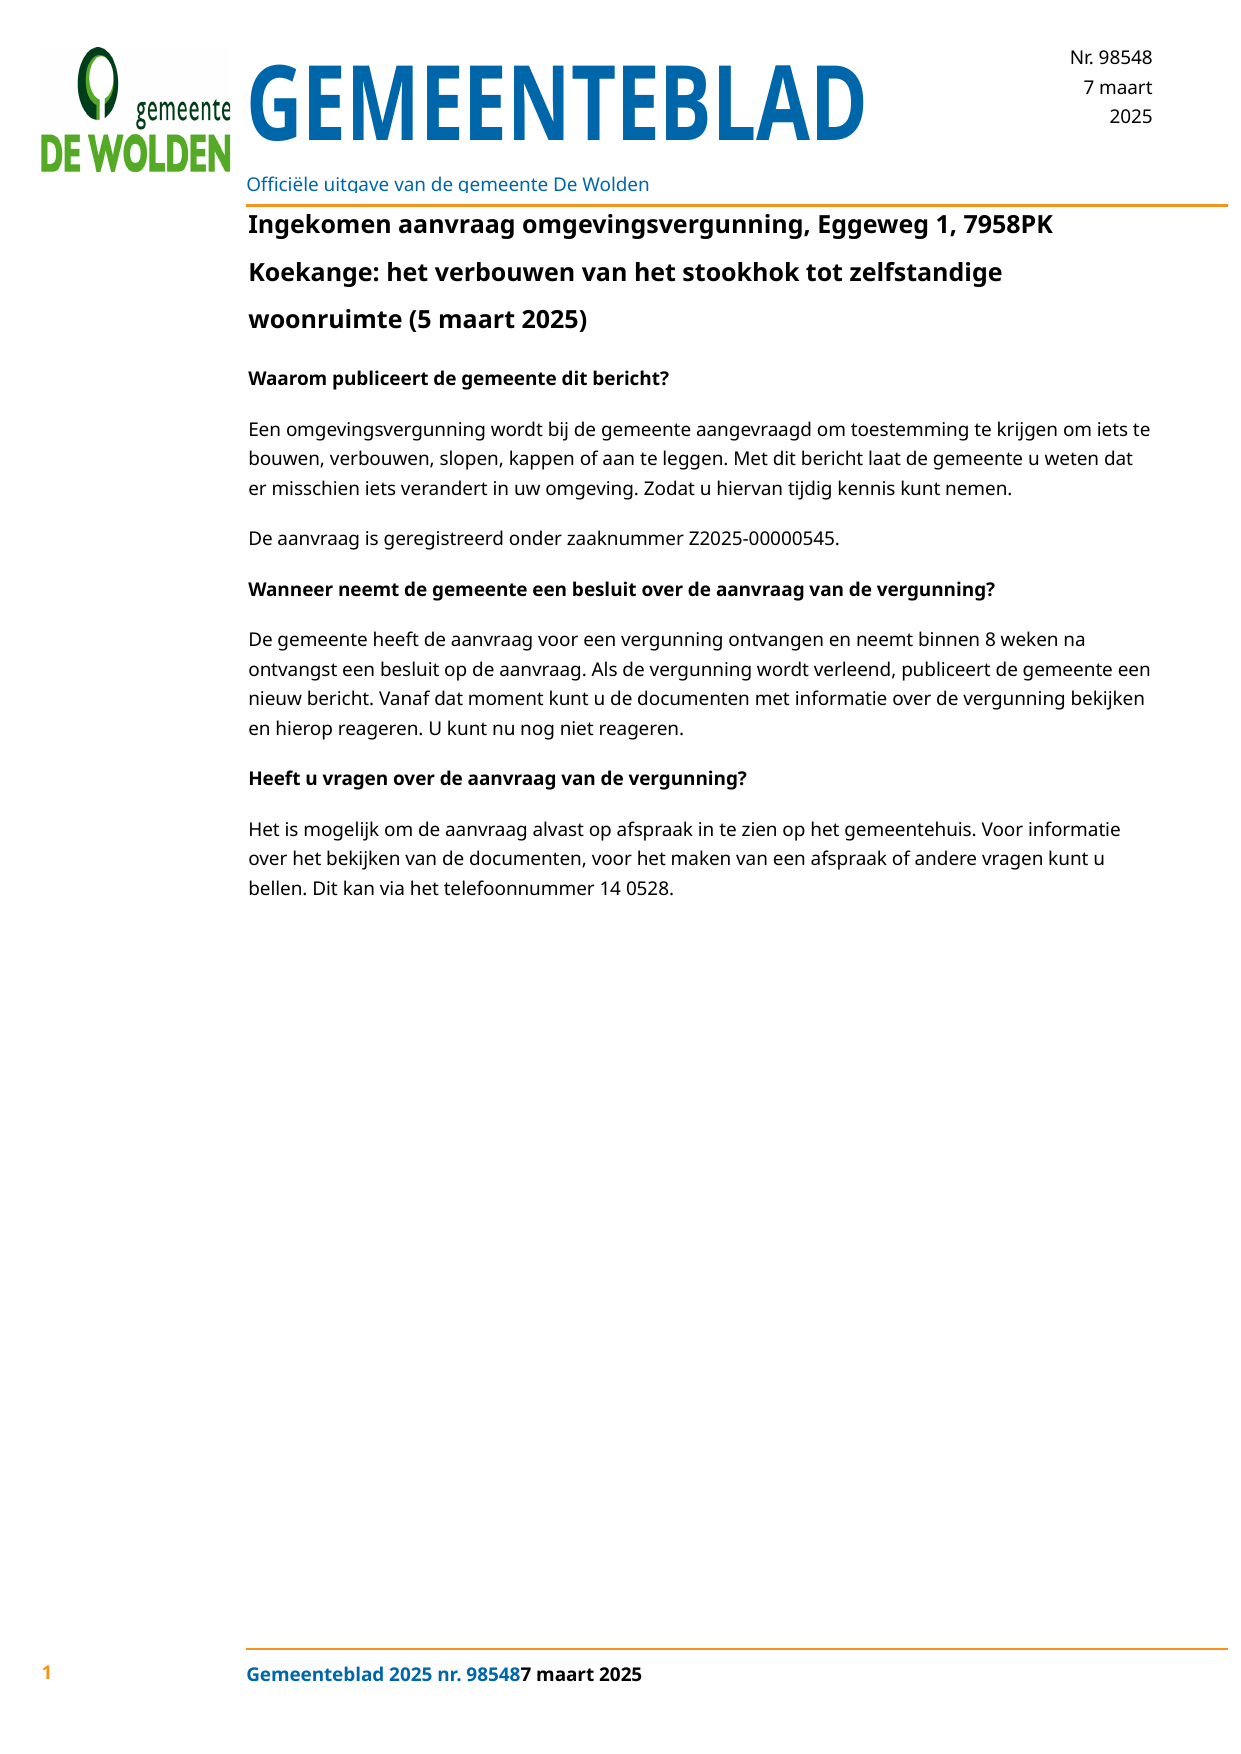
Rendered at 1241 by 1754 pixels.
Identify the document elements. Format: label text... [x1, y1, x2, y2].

text De gemeente heeft de aanvraag voor een vergunning ontvangen en neemt binnen 8 weken na ontvangst een besluit op de aanvraag. Als de vergunning wordt verleend, publiceert de gemeente een nieuw bericht. Vanaf dat moment kunt u de documenten met informatie over de vergunning bekijken en hierop reageren. U kunt nu nog niet reageren. [248, 626, 1152, 741]
text Wanneer neemt de gemeente een besluit over de aanvraag van de vergunning? [248, 576, 1152, 602]
text Heeft u vragen over de aanvraag van de vergunning? [248, 766, 1152, 791]
picture [41, 47, 231, 172]
text De aanvraag is geregistreerd onder zaaknummer Z2025-00000545. [248, 526, 1152, 551]
text Ingekomen aanvraag omgevingsvergunning, Eggeweg 1, 7958PK Koekange: het verbouwen van het stookhok tot zelfstandige woonruimte (5 maart 2025) [248, 207, 1152, 336]
text Een omgevingsvergunning wordt bij de gemeente aangevraagd om toestemming te krijgen om iets te bouwen, verbouwen, slopen, kappen of aan te leggen. Met dit bericht laat de gemeente u weten dat er misschien iets verandert in uw omgeving. Zodat u hiervan tijdig kennis kunt nemen. [248, 416, 1152, 501]
text Waarom publiceert de gemeente dit bericht? [248, 366, 1152, 391]
text Het is mogelijk om de aanvraag alvast op afspraak in te zien op het gemeentehuis. Voor informatie over het bekijken van de documenten, voor het maken van een afspraak of andere vragen kunt u bellen. Dit kan via het telefoonnummer 14 0528. [248, 816, 1152, 901]
